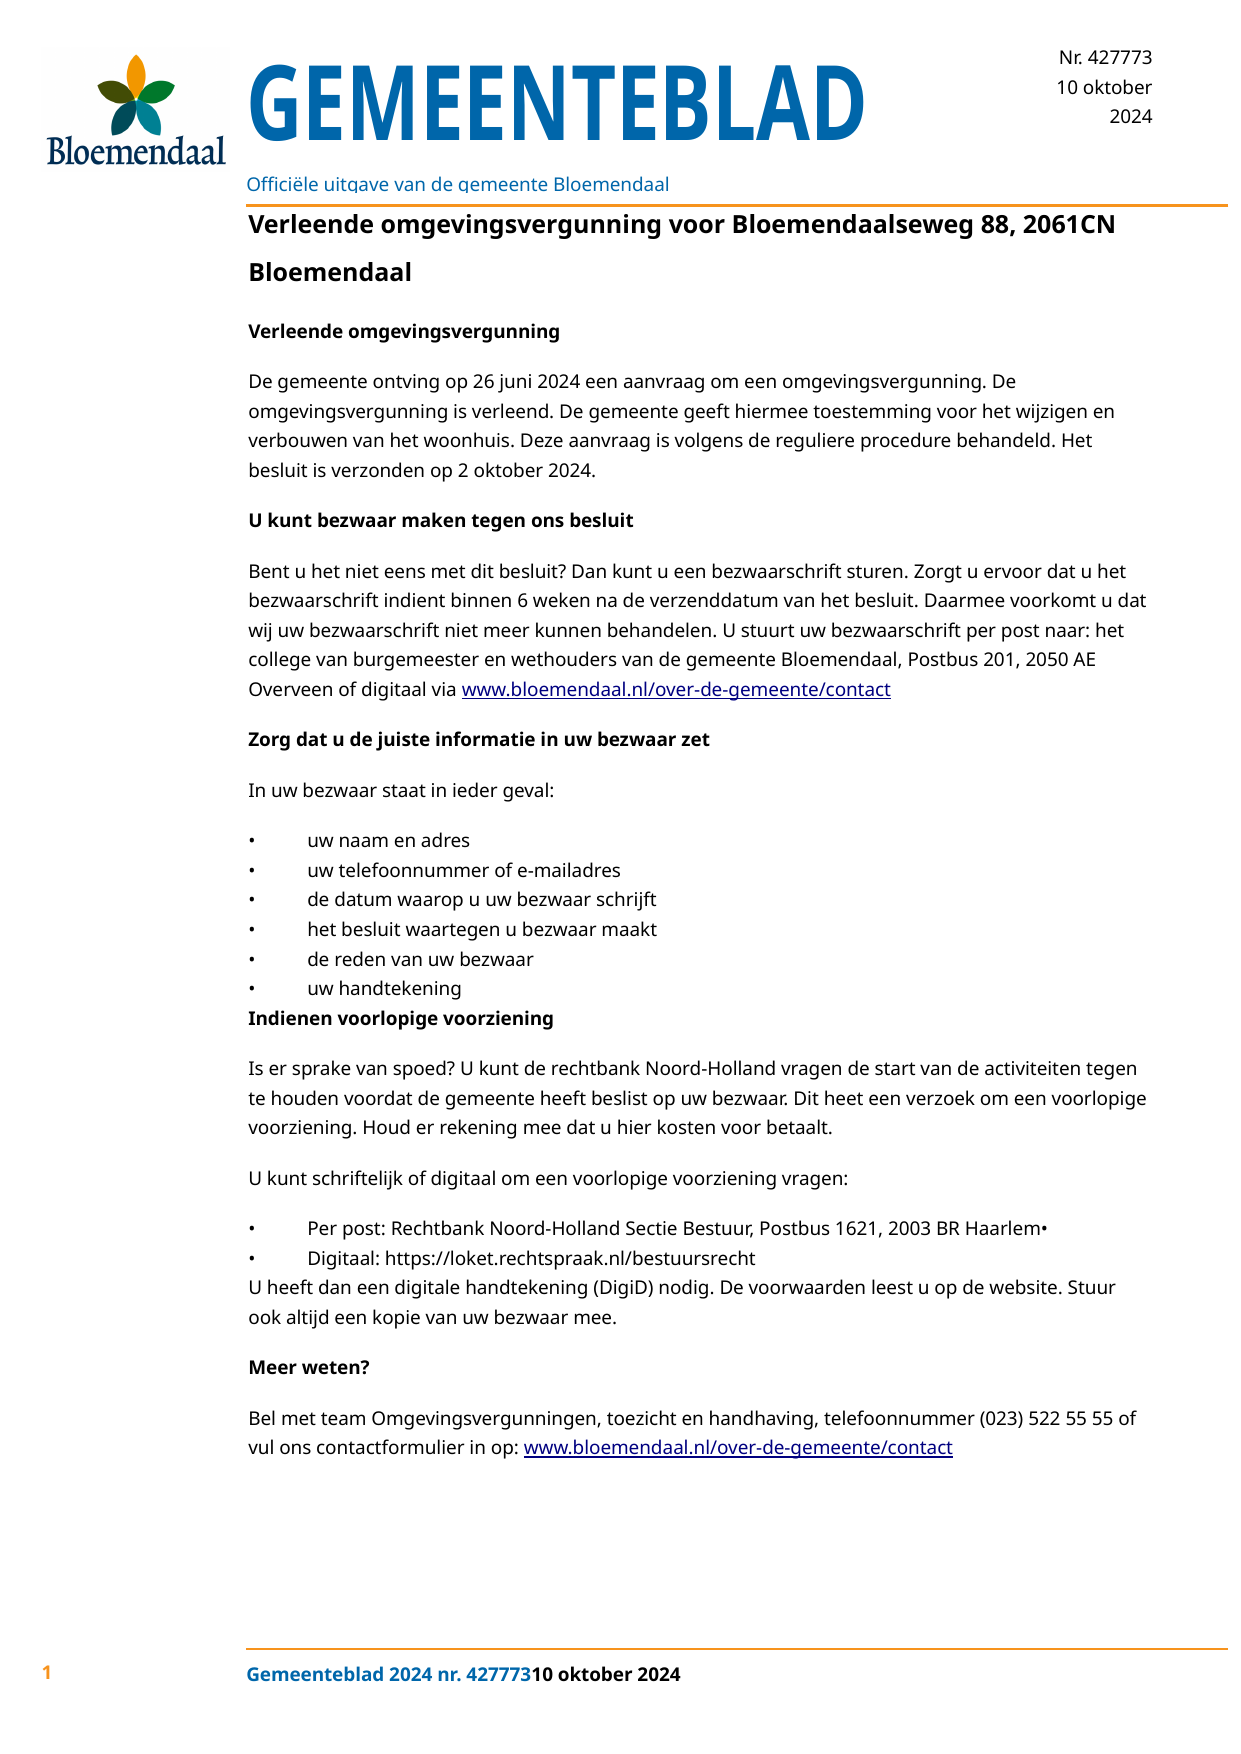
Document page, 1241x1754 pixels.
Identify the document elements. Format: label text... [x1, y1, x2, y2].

text Verleende omgevingsvergunning voor Bloemendaalseweg 88, 2061CN Bloemendaal [248, 207, 1152, 288]
list het besluit waartegen u bezwaar maakt [248, 916, 1152, 942]
list Digitaal: https://loket.rechtspraak.nl/bestuursrecht [248, 1245, 1152, 1271]
text Indienen voorlopige voorziening [248, 1005, 1152, 1031]
list uw telefoonnummer of e-mailadres [248, 857, 1152, 883]
text Bel met team Omgevingsvergunningen, toezicht en handhaving, telefoonnummer (023) 522 55 55 of vul ons contactformulier in op: www.bloemendaal.nl/over-de-gemeente/contact [248, 1405, 1152, 1460]
text Zorg dat u de juiste informatie in uw bezwaar zet [248, 727, 1152, 752]
list Per post: Rechtbank Noord-Holland Sectie Bestuur, Postbus 1621, 2003 BR Haarlem• [248, 1215, 1152, 1241]
picture [41, 47, 231, 172]
text Bent u het niet eens met dit besluit? Dan kunt u een bezwaarschrift sturen. Zorgt u ervoor dat u het bezwaarschrift indient binnen 6 weken na de verzenddatum van het besluit. Daarmee voorkomt u dat wij uw bezwaarschrift niet meer kunnen behandelen. U stuurt uw bezwaarschrift per post naar: het college van burgemeester en wethouders van de gemeente Bloemendaal, Postbus 201, 2050 AE Overveen of digitaal via www.bloemendaal.nl/over-de-gemeente/contact [248, 558, 1152, 702]
text In uw bezwaar staat in ieder geval: [248, 777, 1152, 803]
list de datum waarop u uw bezwaar schrijft [248, 887, 1152, 912]
text U heeft dan een digitale handtekening (DigiD) nodig. De voorwaarden leest u op de website. Stuur ook altijd een kopie van uw bezwaar mee. [248, 1274, 1152, 1330]
text U kunt bezwaar maken tegen ons besluit [248, 507, 1152, 533]
text Verleende omgevingsvergunning [248, 318, 1152, 344]
text Is er sprake van spoed? U kunt de rechtbank Noord-Holland vragen de start van de activiteiten tegen te houden voordat de gemeente heeft beslist op uw bezwaar. Dit heet een verzoek om een voorlopige voorziening. Houd er rekening mee dat u hier kosten voor betaalt. [248, 1055, 1152, 1140]
text Meer weten? [248, 1354, 1152, 1380]
list uw handtekening [248, 975, 1152, 1001]
list uw naam en adres [248, 827, 1152, 853]
list de reden van uw bezwaar [248, 946, 1152, 972]
text De gemeente ontving op 26 juni 2024 een aanvraag om een omgevingsvergunning. De omgevingsvergunning is verleend. De gemeente geeft hiermee toestemming voor het wijzigen en verbouwen van het woonhuis. Deze aanvraag is volgens de reguliere procedure behandeld. Het besluit is verzonden op 2 oktober 2024. [248, 368, 1152, 483]
text U kunt schriftelijk of digitaal om een voorlopige voorziening vragen: [248, 1165, 1152, 1191]
